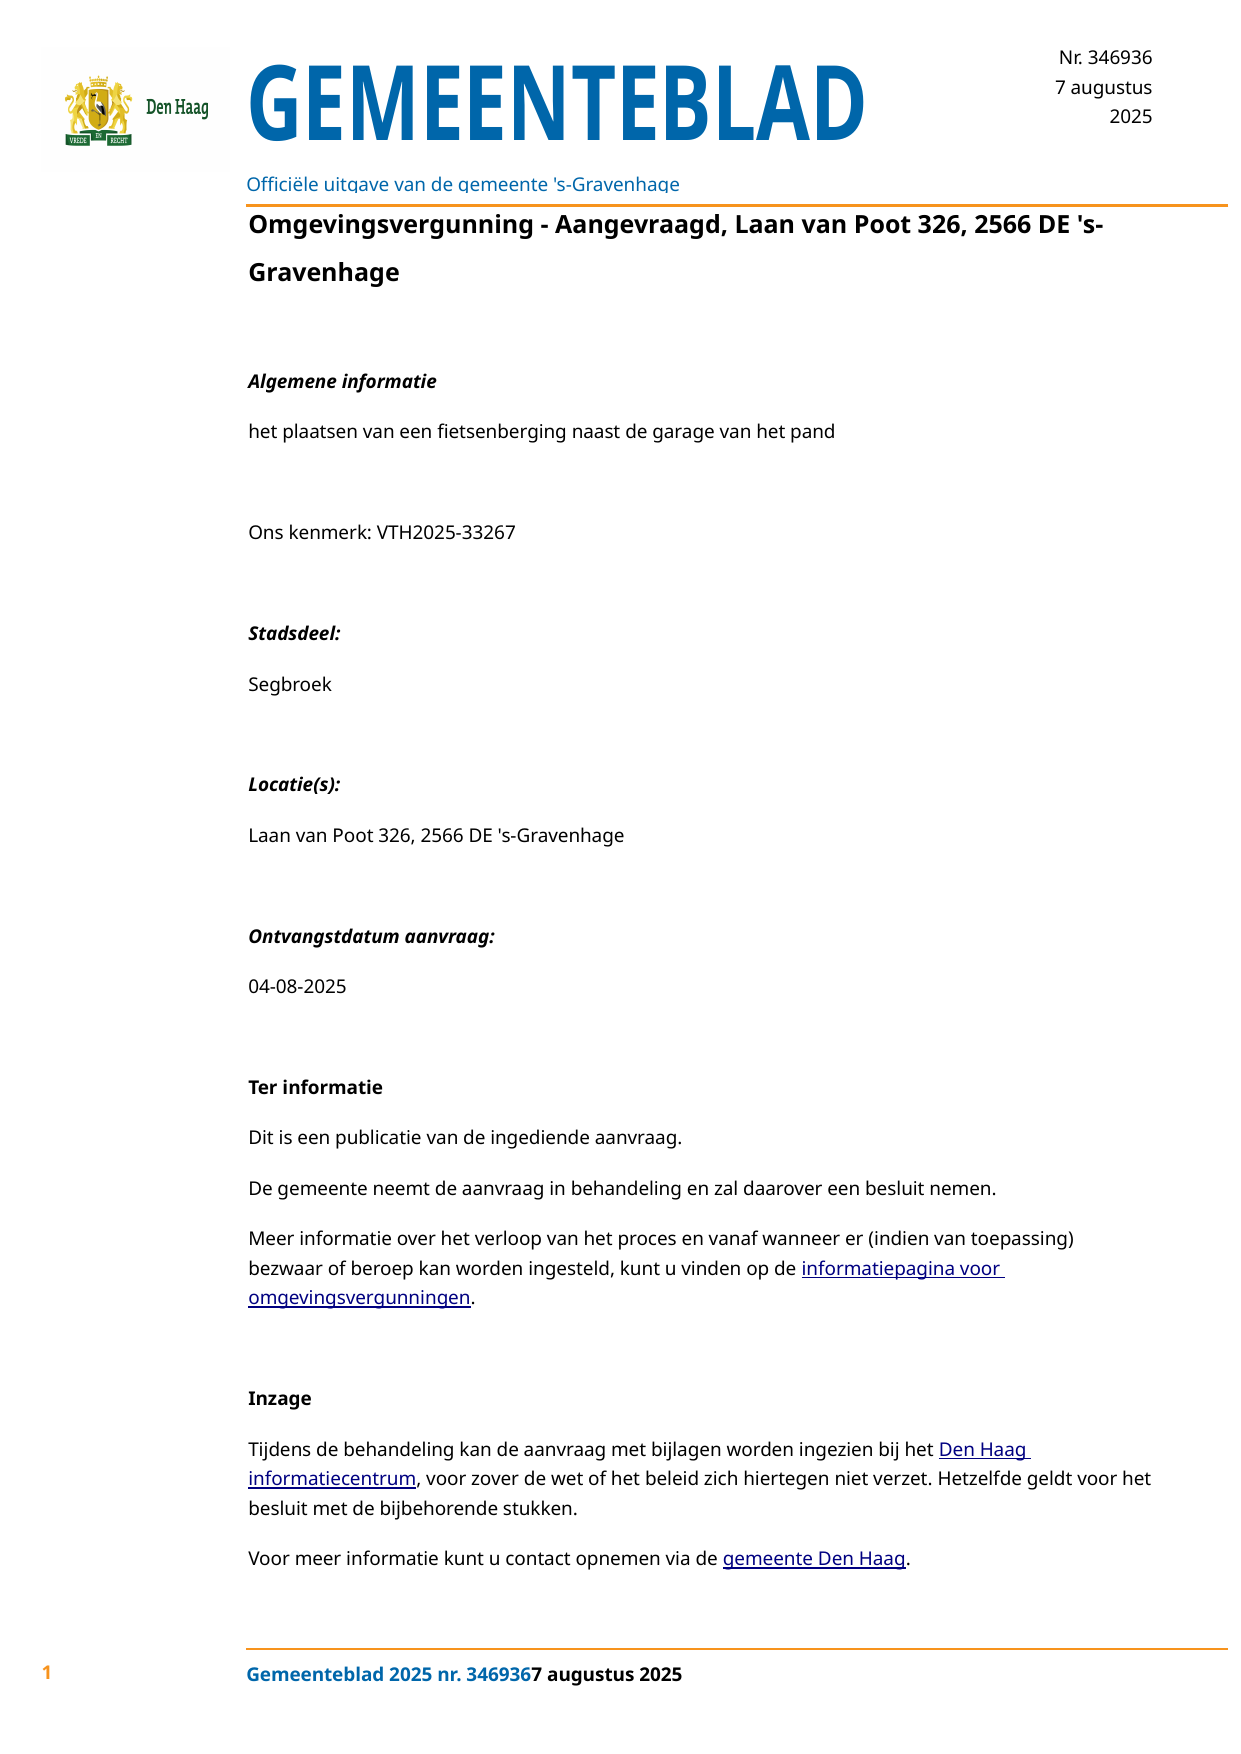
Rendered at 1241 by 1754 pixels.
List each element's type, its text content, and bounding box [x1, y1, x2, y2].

text De gemeente neemt de aanvraag in behandeling en zal daarover een besluit nemen. [248, 1175, 1152, 1201]
text Ons kenmerk: VTH2025-33267 [248, 519, 1152, 545]
text Algemene informatie [248, 368, 1152, 394]
text Inzage [248, 1385, 1152, 1411]
text Voor meer informatie kunt u contact opnemen via de gemeente Den Haag. [248, 1545, 1152, 1571]
text Stadsdeel: [248, 620, 1152, 646]
text 04-08-2025 [248, 973, 1152, 999]
text Locatie(s): [248, 772, 1152, 797]
text Tijdens de behandeling kan de aanvraag met bijlagen worden ingezien bij het Den Haag informatiecentrum, voor zover de wet of het beleid zich hiertegen niet verzet. Hetzelfde geldt voor het besluit met de bijbehorende stukken. [248, 1436, 1152, 1521]
text Segbroek [248, 671, 1152, 697]
picture [41, 47, 231, 172]
text het plaatsen van een fietsenberging naast de garage van het pand [248, 419, 1152, 444]
text Ontvangstdatum aanvraag: [248, 923, 1152, 949]
text Dit is een publicatie van de ingediende aanvraag. [248, 1124, 1152, 1150]
text Meer informatie over het verloop van het proces en vanaf wanneer er (indien van toepassing) bezwaar of beroep kan worden ingesteld, kunt u vinden op de informatiepagina voor omgevingsvergunningen. [248, 1225, 1152, 1310]
text Omgevingsvergunning - Aangevraagd, Laan van Poot 326, 2566 DE 's-Gravenhage [248, 207, 1152, 288]
text Laan van Poot 326, 2566 DE 's-Gravenhage [248, 822, 1152, 848]
text Ter informatie [248, 1074, 1152, 1100]
